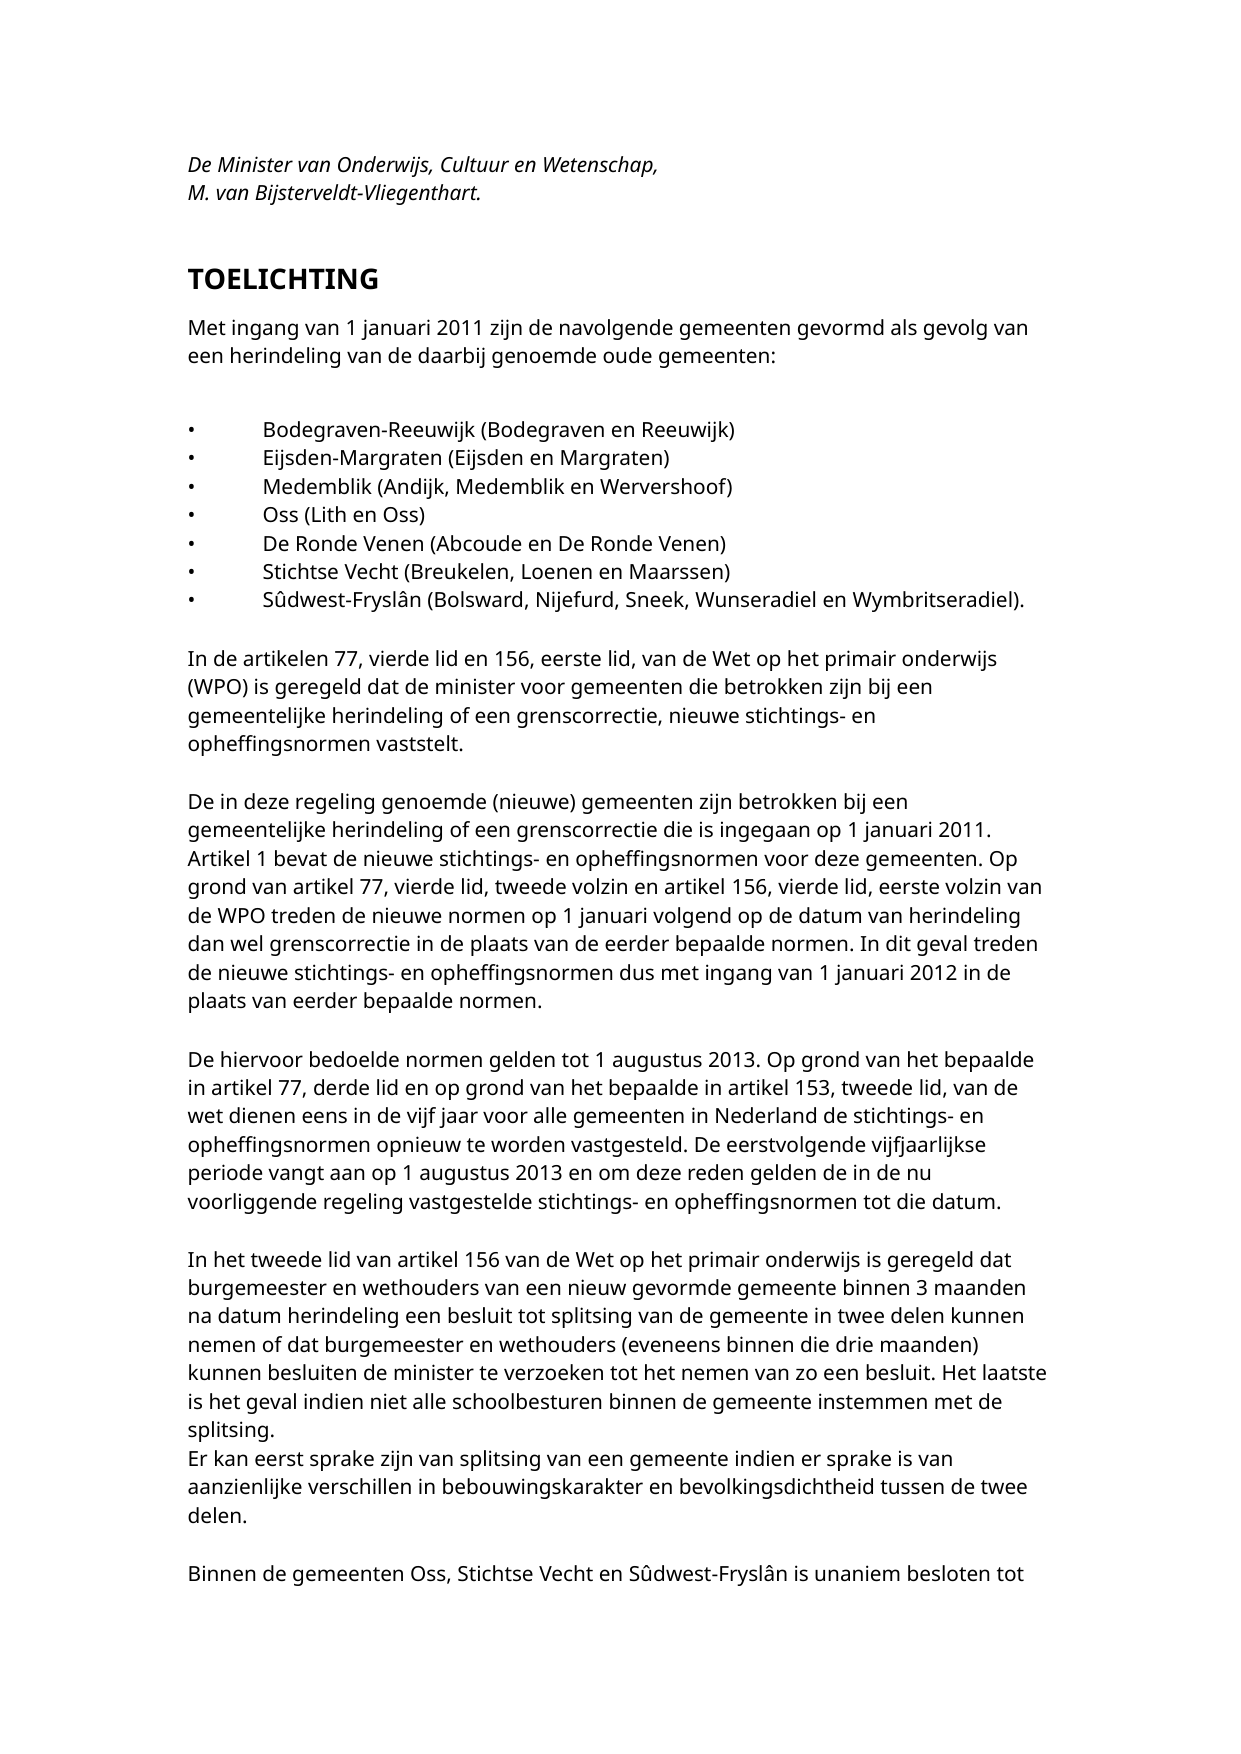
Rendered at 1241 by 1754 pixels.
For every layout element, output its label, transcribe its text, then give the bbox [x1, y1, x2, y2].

text M. van Bijsterveldt-Vliegenthart. [187, 178, 1053, 207]
subtitle TOELICHTING [187, 259, 1053, 298]
text Artikel 1 bevat de nieuwe stichtings- en opheffingsnormen voor deze gemeenten. Op grond van artikel 77, vierde lid, tweede volzin en artikel 156, vierde lid, eerste volzin van de WPO treden de nieuwe normen op 1 januari volgend op de datum van herindeling dan wel grenscorrectie in de plaats van de eerder bepaalde normen. In dit geval treden de nieuwe stichtings- en opheffingsnormen dus met ingang van 1 januari 2012 in de plaats van eerder bepaalde normen. [187, 844, 1053, 1015]
text In de artikelen 77, vierde lid en 156, eerste lid, van de Wet op het primair onderwijs (WPO) is geregeld dat de minister voor gemeenten die betrokken zijn bij een gemeentelijke herindeling of een grenscorrectie, nieuwe stichtings- en opheffingsnormen vaststelt. [187, 644, 1053, 758]
text De Minister van Onderwijs, Cultuur en Wetenschap, [187, 150, 1053, 178]
list De Ronde Venen (Abcoude en De Ronde Venen) [187, 529, 1053, 557]
text In het tweede lid van artikel 156 van de Wet op het primair onderwijs is geregeld dat burgemeester en wethouders van een nieuw gevormde gemeente binnen 3 maanden na datum herindeling een besluit tot splitsing van de gemeente in twee delen kunnen nemen of dat burgemeester en wethouders (eveneens binnen die drie maanden) kunnen besluiten de minister te verzoeken tot het nemen van zo een besluit. Het laatste is het geval indien niet alle schoolbesturen binnen de gemeente instemmen met de splitsing. [187, 1245, 1053, 1444]
text De hiervoor bedoelde normen gelden tot 1 augustus 2013. Op grond van het bepaalde in artikel 77, derde lid en op grond van het bepaalde in artikel 153, tweede lid, van de wet dienen eens in de vijf jaar voor alle gemeenten in Nederland de stichtings- en opheffingsnormen opnieuw te worden vastgesteld. De eerstvolgende vijfjaarlijkse periode vangt aan op 1 augustus 2013 en om deze reden gelden de in de nu voorliggende regeling vastgestelde stichtings- en opheffingsnormen tot die datum. [187, 1045, 1053, 1215]
text Met ingang van 1 januari 2011 zijn de navolgende gemeenten gevormd als gevolg van een herindeling van de daarbij genoemde oude gemeenten: [187, 313, 1053, 370]
list Medemblik (Andijk, Medemblik en Wervershoof) [187, 472, 1053, 500]
text Er kan eerst sprake zijn van splitsing van een gemeente indien er sprake is van aanzienlijke verschillen in bebouwingskarakter en bevolkingsdichtheid tussen de twee delen. [187, 1444, 1053, 1529]
text Binnen de gemeenten Oss, Stichtse Vecht en Sûdwest-Fryslân is unaniem besloten tot [187, 1559, 1053, 1588]
list Stichtse Vecht (Breukelen, Loenen en Maarssen) [187, 557, 1053, 586]
list Oss (Lith en Oss) [187, 500, 1053, 529]
list Eijsden-Margraten (Eijsden en Margraten) [187, 443, 1053, 472]
list Sûdwest-Fryslân (Bolsward, Nijefurd, Sneek, Wunseradiel en Wymbritseradiel). [187, 586, 1053, 614]
text De in deze regeling genoemde (nieuwe) gemeenten zijn betrokken bij een gemeentelijke herindeling of een grenscorrectie die is ingegaan op 1 januari 2011. [187, 787, 1053, 844]
list Bodegraven-Reeuwijk (Bodegraven en Reeuwijk) [187, 415, 1053, 443]
